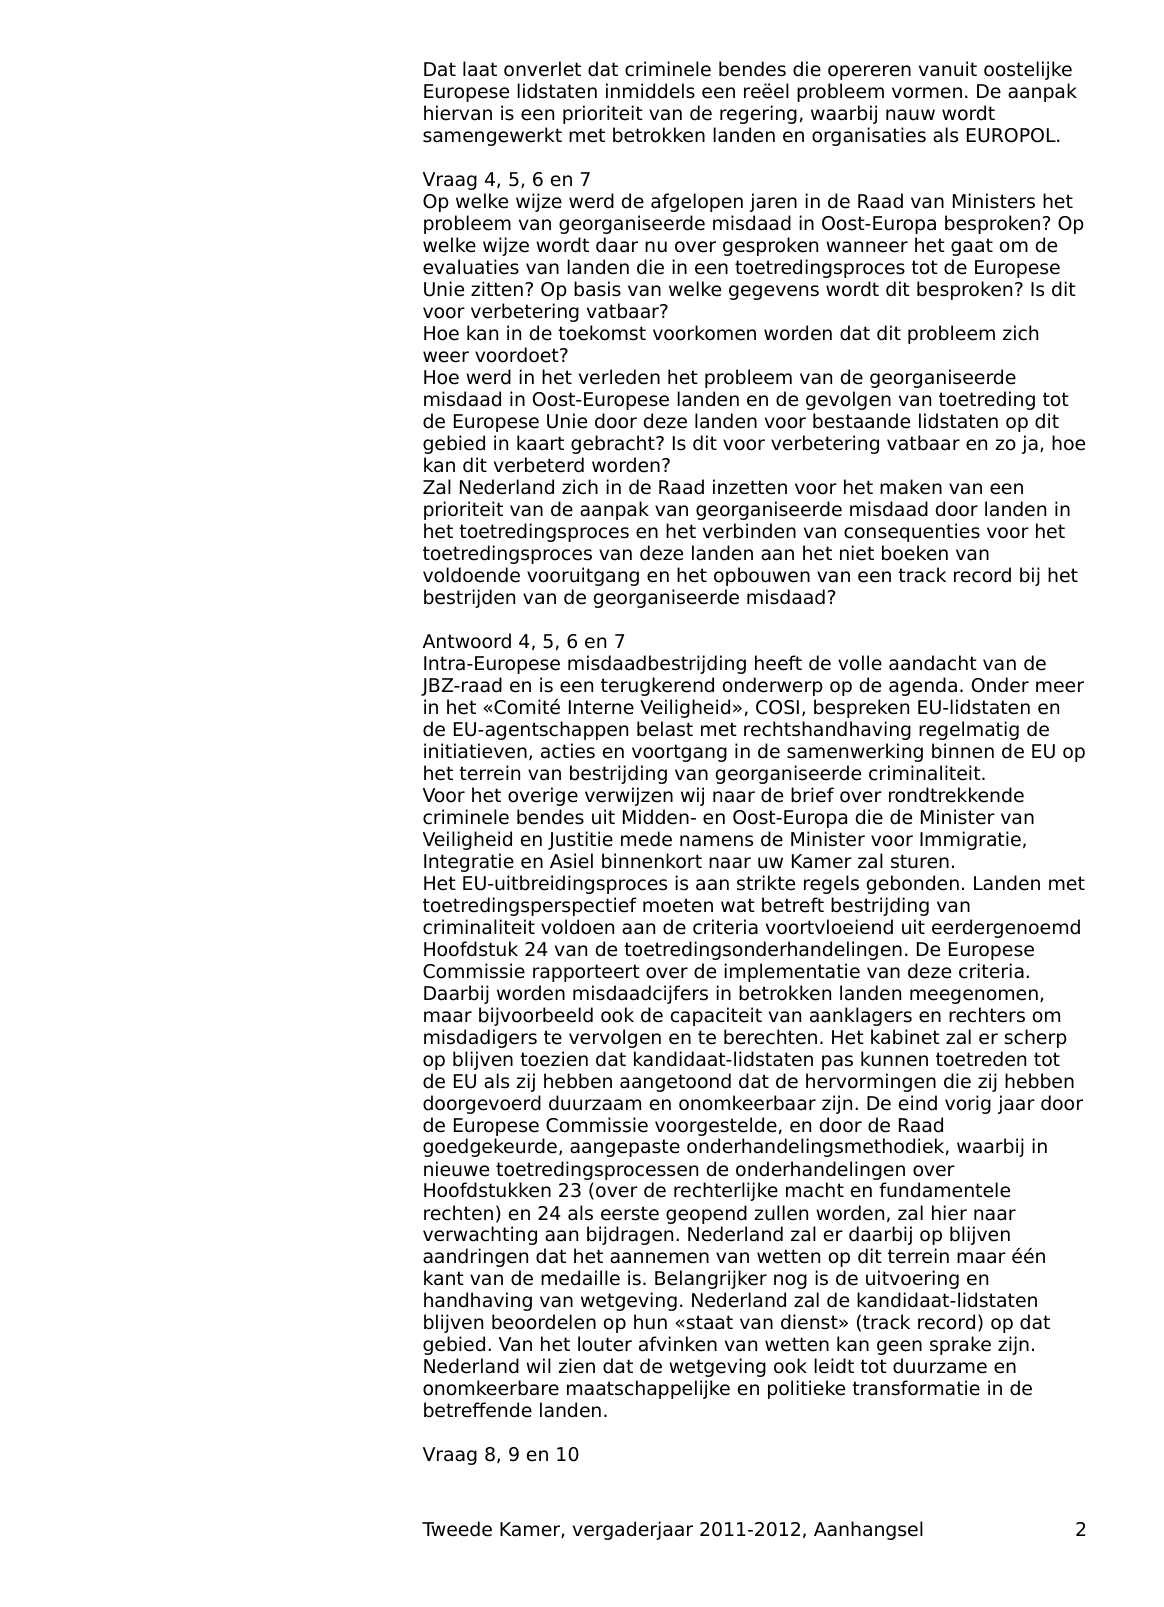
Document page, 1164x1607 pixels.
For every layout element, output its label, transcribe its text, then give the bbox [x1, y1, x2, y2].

text Het EU-uitbreidingsproces is aan strikte regels gebonden. Landen met toetredingsperspectief moeten wat betreft bestrijding van criminaliteit voldoen aan de criteria voortvloeiend uit eerdergenoemd Hoofdstuk 24 van de toetredingsonderhandelingen. De Europese Commissie rapporteert over de implementatie van deze criteria. Daarbij worden misdaadcijfers in betrokken landen meegenomen, maar bijvoorbeeld ook de capaciteit van aanklagers en rechters om misdadigers te vervolgen en te berechten. Het kabinet zal er scherp op blijven toezien dat kandidaat-lidstaten pas kunnen toetreden tot de EU als zij hebben aangetoond dat de hervormingen die zij hebben doorgevoerd duurzaam en onomkeerbaar zijn. De eind vorig jaar door de Europese Commissie voorgestelde, en door de Raad goedgekeurde, aangepaste onderhandelingsmethodiek, waarbij in nieuwe toetredingsprocessen de onderhandelingen over Hoofdstukken 23 (over de rechterlijke macht en fundamentele rechten) en 24 als eerste geopend zullen worden, zal hier naar verwachting aan bijdragen. Nederland zal er daarbij op blijven aandringen dat het aannemen van wetten op dit terrein maar één kant van de medaille is. Belangrijker nog is de uitvoering en handhaving van wetgeving. Nederland zal de kandidaat-lidstaten blijven beoordelen op hun «staat van dienst» (track record) op dat gebied. Van het louter afvinken van wetten kan geen sprake zijn. Nederland wil zien dat de wetgeving ook leidt tot duurzame en onomkeerbare maatschappelijke en politieke transformatie in de betreffende landen. [422, 873, 1087, 1422]
text Hoe werd in het verleden het probleem van de georganiseerde misdaad in Oost-Europese landen en de gevolgen van toetreding tot de Europese Unie door deze landen voor bestaande lidstaten op dit gebied in kaart gebracht? Is dit voor verbetering vatbaar en zo ja, hoe kan dit verbeterd worden? [422, 367, 1087, 477]
text Hoe kan in de toekomst voorkomen worden dat dit probleem zich weer voordoet? [422, 323, 1087, 367]
text Zal Nederland zich in de Raad inzetten voor het maken van een prioriteit van de aanpak van georganiseerde misdaad door landen in het toetredingsproces en het verbinden van consequenties voor het toetredingsproces van deze landen aan het niet boeken van voldoende vooruitgang en het opbouwen van een track record bij het bestrijden van de georganiseerde misdaad? [422, 477, 1087, 609]
text Antwoord 4, 5, 6 en 7 [422, 631, 1087, 653]
text Op welke wijze werd de afgelopen jaren in de Raad van Ministers het probleem van georganiseerde misdaad in Oost-Europa besproken? Op welke wijze wordt daar nu over gesproken wanneer het gaat om de evaluaties van landen die in een toetredingsproces tot de Europese Unie zitten? Op basis van welke gegevens wordt dit besproken? Is dit voor verbetering vatbaar? [422, 191, 1087, 323]
text Intra-Europese misdaadbestrijding heeft de volle aandacht van de JBZ-raad en is een terugkerend onderwerp op de agenda. Onder meer in het «Comité Interne Veiligheid», COSI, bespreken EU-lidstaten en de EU-agentschappen belast met rechtshandhaving regelmatig de initiatieven, acties en voortgang in de samenwerking binnen de EU op het terrein van bestrijding van georganiseerde criminaliteit. [422, 653, 1087, 785]
text Dat laat onverlet dat criminele bendes die opereren vanuit oostelijke Europese lidstaten inmiddels een reëel probleem vormen. De aanpak hiervan is een prioriteit van de regering, waarbij nauw wordt samengewerkt met betrokken landen en organisaties als EUROPOL. [422, 59, 1087, 147]
text Voor het overige verwijzen wij naar de brief over rondtrekkende criminele bendes uit Midden- en Oost-Europa die de Minister van Veiligheid en Justitie mede namens de Minister voor Immigratie, Integratie en Asiel binnenkort naar uw Kamer zal sturen. [422, 785, 1087, 873]
text Vraag 8, 9 en 10 [422, 1444, 1087, 1466]
text Vraag 4, 5, 6 en 7 [422, 169, 1087, 191]
